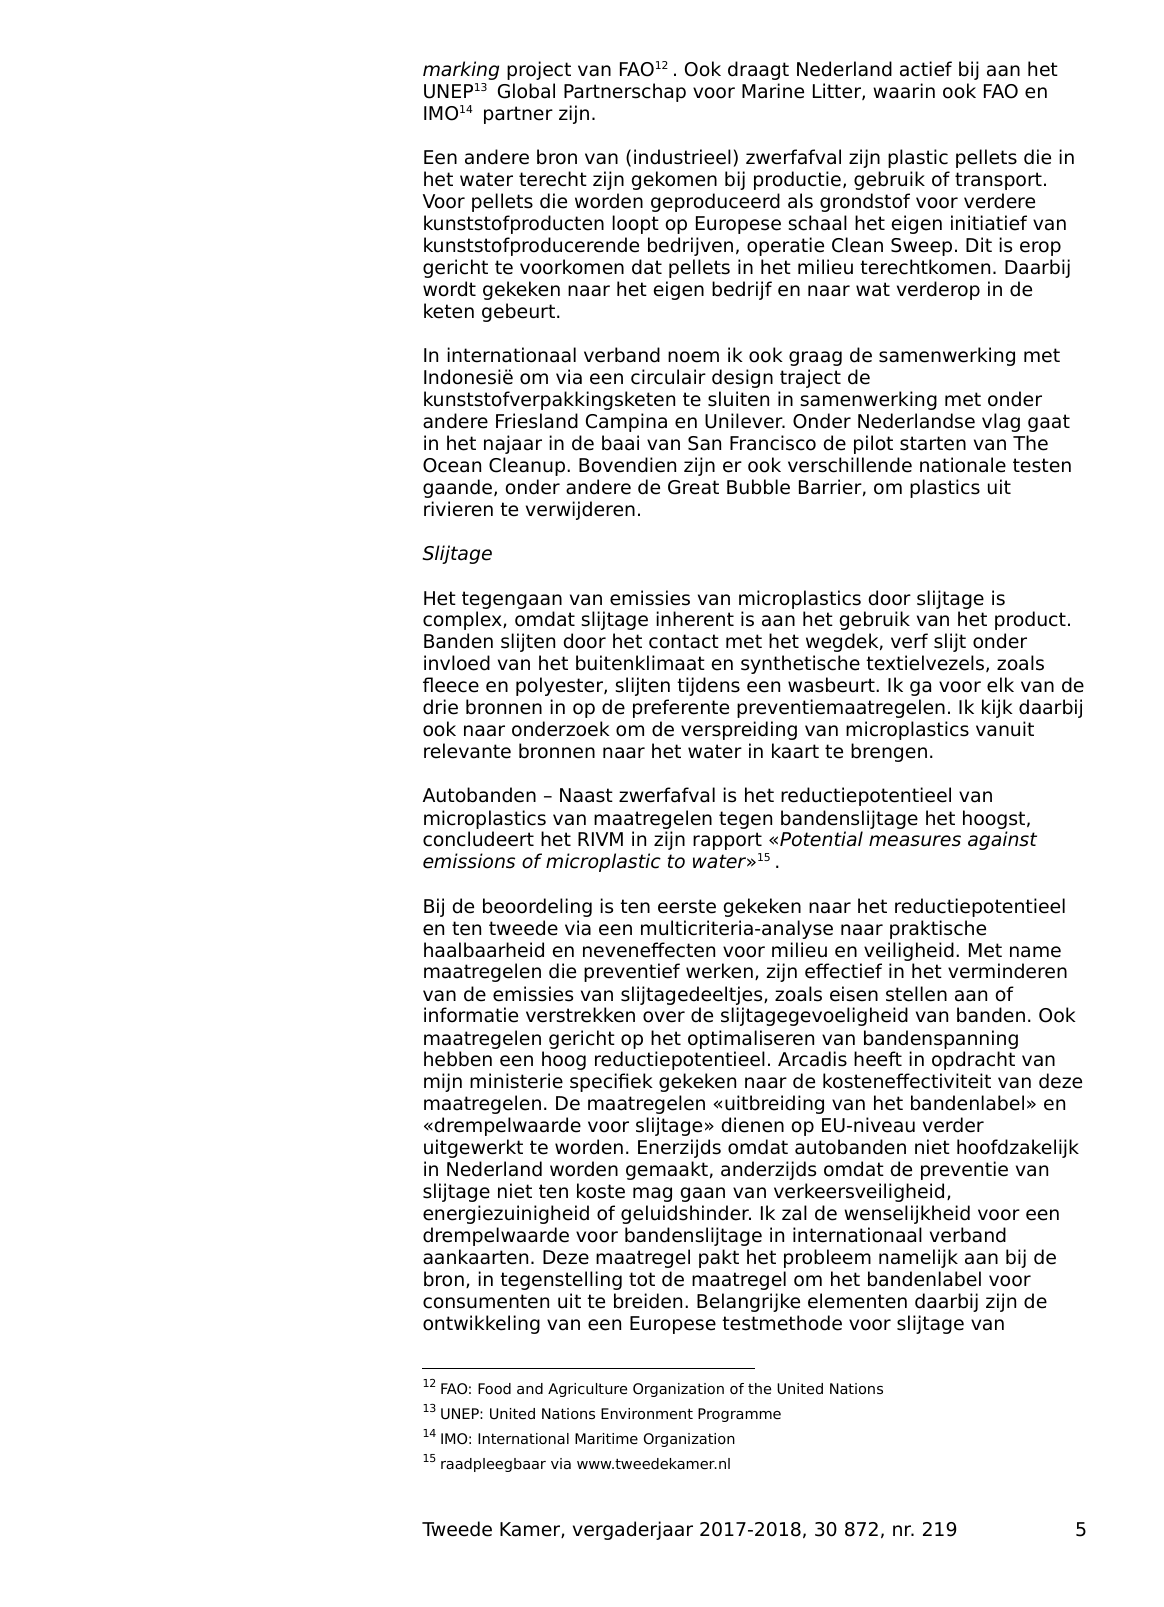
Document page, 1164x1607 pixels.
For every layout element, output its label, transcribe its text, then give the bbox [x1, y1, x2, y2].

text Autobanden – Naast zwerfafval is het reductiepotentieel van microplastics van maatregelen tegen bandenslijtage het hoogst, concludeert het RIVM in zijn rapport «Potential measures against emissions of microplastic to water». [422, 785, 1087, 873]
text marking project van FAO. Ook draagt Nederland actief bij aan het UNEP Global Partnerschap voor Marine Litter, waarin ook FAO en IMO partner zijn. [422, 59, 1087, 125]
subtitle Slijtage [422, 543, 1087, 565]
text Bij de beoordeling is ten eerste gekeken naar het reductiepotentieel en ten tweede via een multicriteria-analyse naar praktische haalbaarheid en neveneffecten voor milieu en veiligheid. Met name maatregelen die preventief werken, zijn effectief in het verminderen van de emissies van slijtagedeeltjes, zoals eisen stellen aan of informatie verstrekken over de slijtagegevoeligheid van banden. Ook maatregelen gericht op het optimaliseren van bandenspanning hebben een hoog reductiepotentieel. Arcadis heeft in opdracht van mijn ministerie specifiek gekeken naar de kosteneffectiviteit van deze maatregelen. De maatregelen «uitbreiding van het bandenlabel» en «drempelwaarde voor slijtage» dienen op EU-niveau verder uitgewerkt te worden. Enerzijds omdat autobanden niet hoofdzakelijk in Nederland worden gemaakt, anderzijds omdat de preventie van slijtage niet ten koste mag gaan van verkeersveiligheid, energiezuinigheid of geluidshinder. Ik zal de wenselijkheid voor een drempelwaarde voor bandenslijtage in internationaal verband aankaarten. Deze maatregel pakt het probleem namelijk aan bij de bron, in tegenstelling tot de maatregel om het bandenlabel voor consumenten uit te breiden. Belangrijke elementen daarbij zijn de ontwikkeling van een Europese testmethode voor slijtage van [422, 896, 1087, 1335]
text In internationaal verband noem ik ook graag de samenwerking met Indonesië om via een circulair design traject de kunststofverpakkingsketen te sluiten in samenwerking met onder andere Friesland Campina en Unilever. Onder Nederlandse vlag gaat in het najaar in de baai van San Francisco de pilot starten van The Ocean Cleanup. Bovendien zijn er ook verschillende nationale testen gaande, onder andere de Great Bubble Barrier, om plastics uit rivieren te verwijderen. [422, 345, 1087, 521]
text IMO: International Maritime Organization [422, 1427, 1087, 1449]
text UNEP: United Nations Environment Programme [422, 1402, 1087, 1424]
text Het tegengaan van emissies van microplastics door slijtage is complex, omdat slijtage inherent is aan het gebruik van het product. Banden slijten door het contact met het wegdek, verf slijt onder invloed van het buitenklimaat en synthetische textielvezels, zoals fleece en polyester, slijten tijdens een wasbeurt. Ik ga voor elk van de drie bronnen in op de preferente preventiemaatregelen. Ik kijk daarbij ook naar onderzoek om de verspreiding van microplastics vanuit relevante bronnen naar het water in kaart te brengen. [422, 587, 1087, 763]
text Een andere bron van (industrieel) zwerfafval zijn plastic pellets die in het water terecht zijn gekomen bij productie, gebruik of transport. Voor pellets die worden geproduceerd als grondstof voor verdere kunststofproducten loopt op Europese schaal het eigen initiatief van kunststofproducerende bedrijven, operatie Clean Sweep. Dit is erop gericht te voorkomen dat pellets in het milieu terechtkomen. Daarbij wordt gekeken naar het eigen bedrijf en naar wat verderop in de keten gebeurt. [422, 147, 1087, 323]
text FAO: Food and Agriculture Organization of the United Nations [422, 1377, 1087, 1399]
text raadpleegbaar via www.tweedekamer.nl [422, 1452, 1087, 1474]
